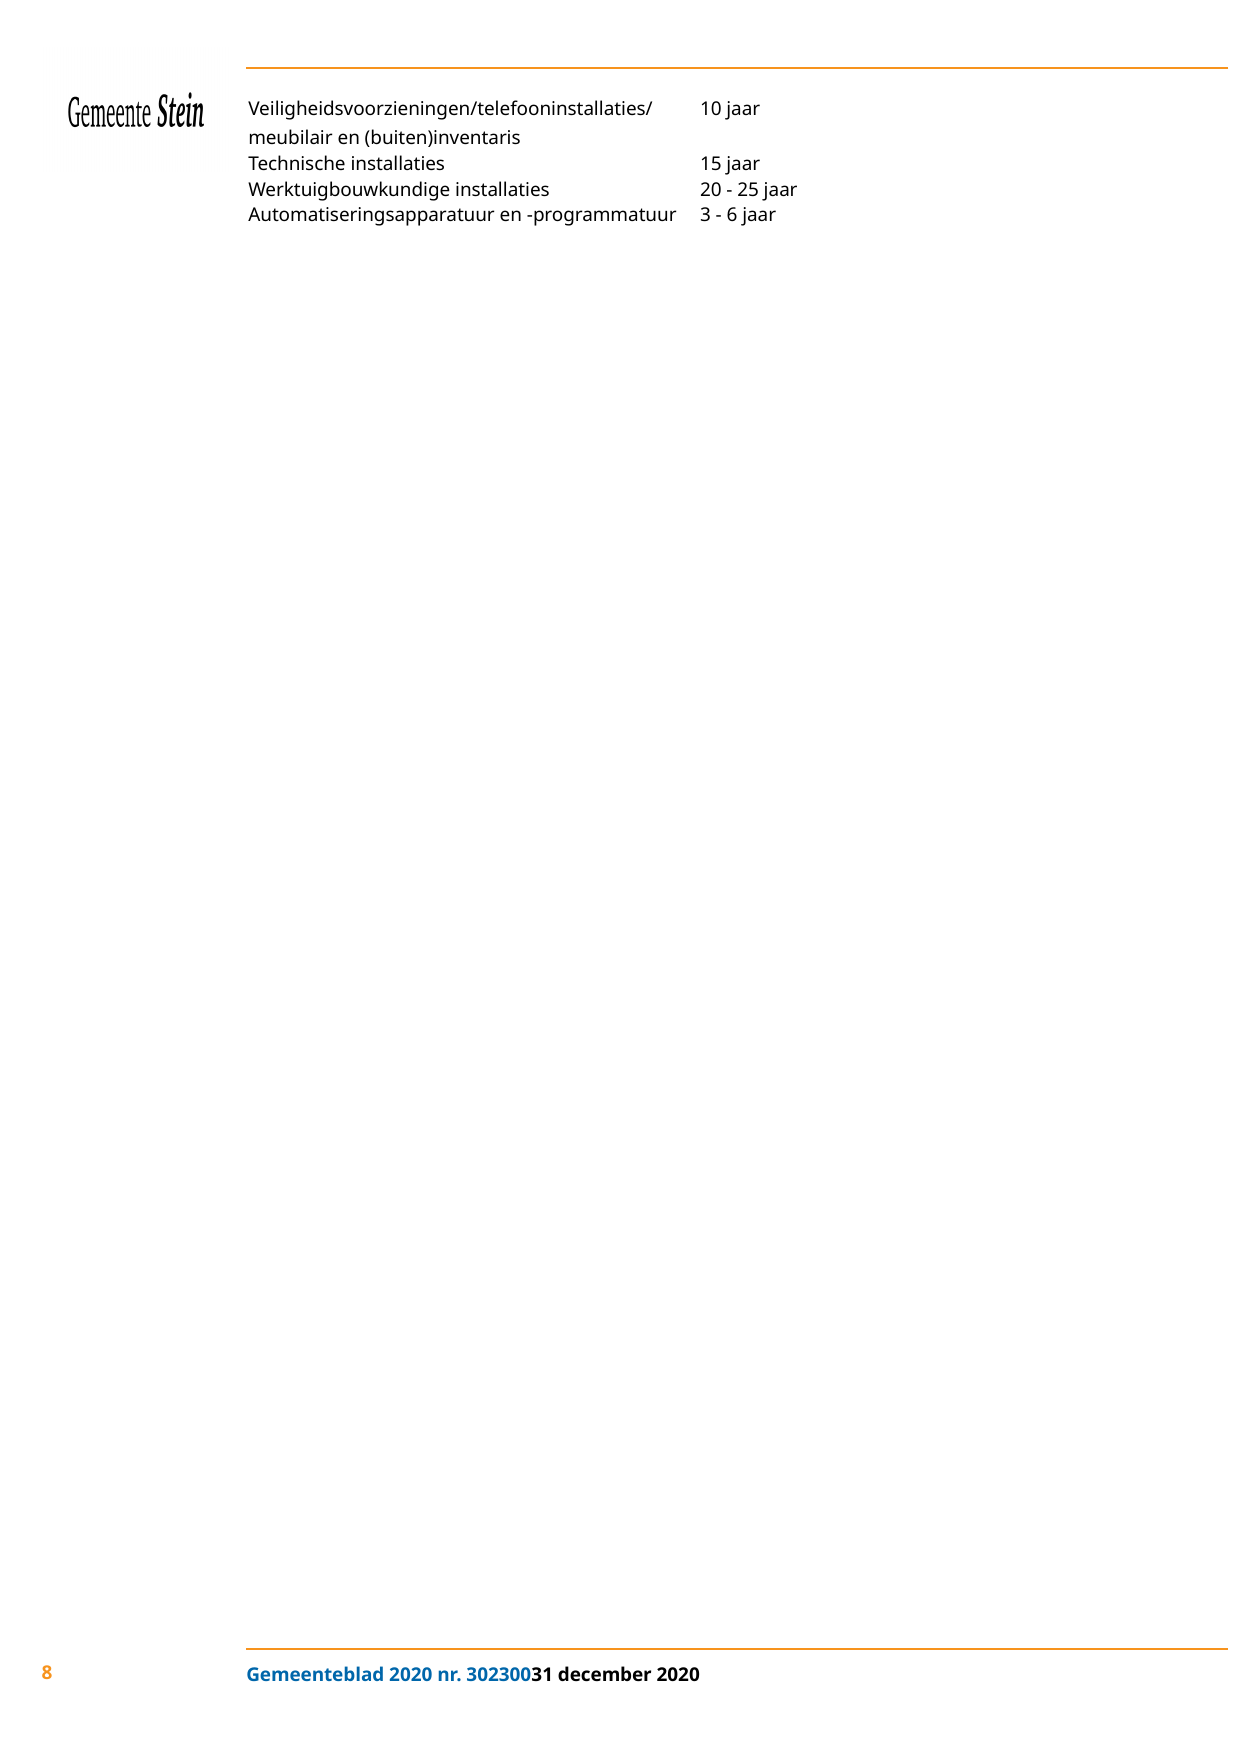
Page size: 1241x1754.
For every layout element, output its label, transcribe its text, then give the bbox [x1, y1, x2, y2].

table_cell Automatiseringsapparatuur en -programmatuur [248, 202, 700, 227]
table_cell 15 jaar [700, 150, 1152, 176]
table_cell 3 - 6 jaar [700, 202, 1152, 227]
picture [41, 47, 231, 172]
table_cell Veiligheidsvoorzieningen/telefooninstallaties/meubilair en (buiten)inventaris [248, 95, 700, 150]
table_cell 10 jaar [700, 95, 1152, 150]
table_cell Werktuigbouwkundige installaties [248, 176, 700, 202]
table_cell Technische installaties [248, 150, 700, 176]
table_cell 20 - 25 jaar [700, 176, 1152, 202]
